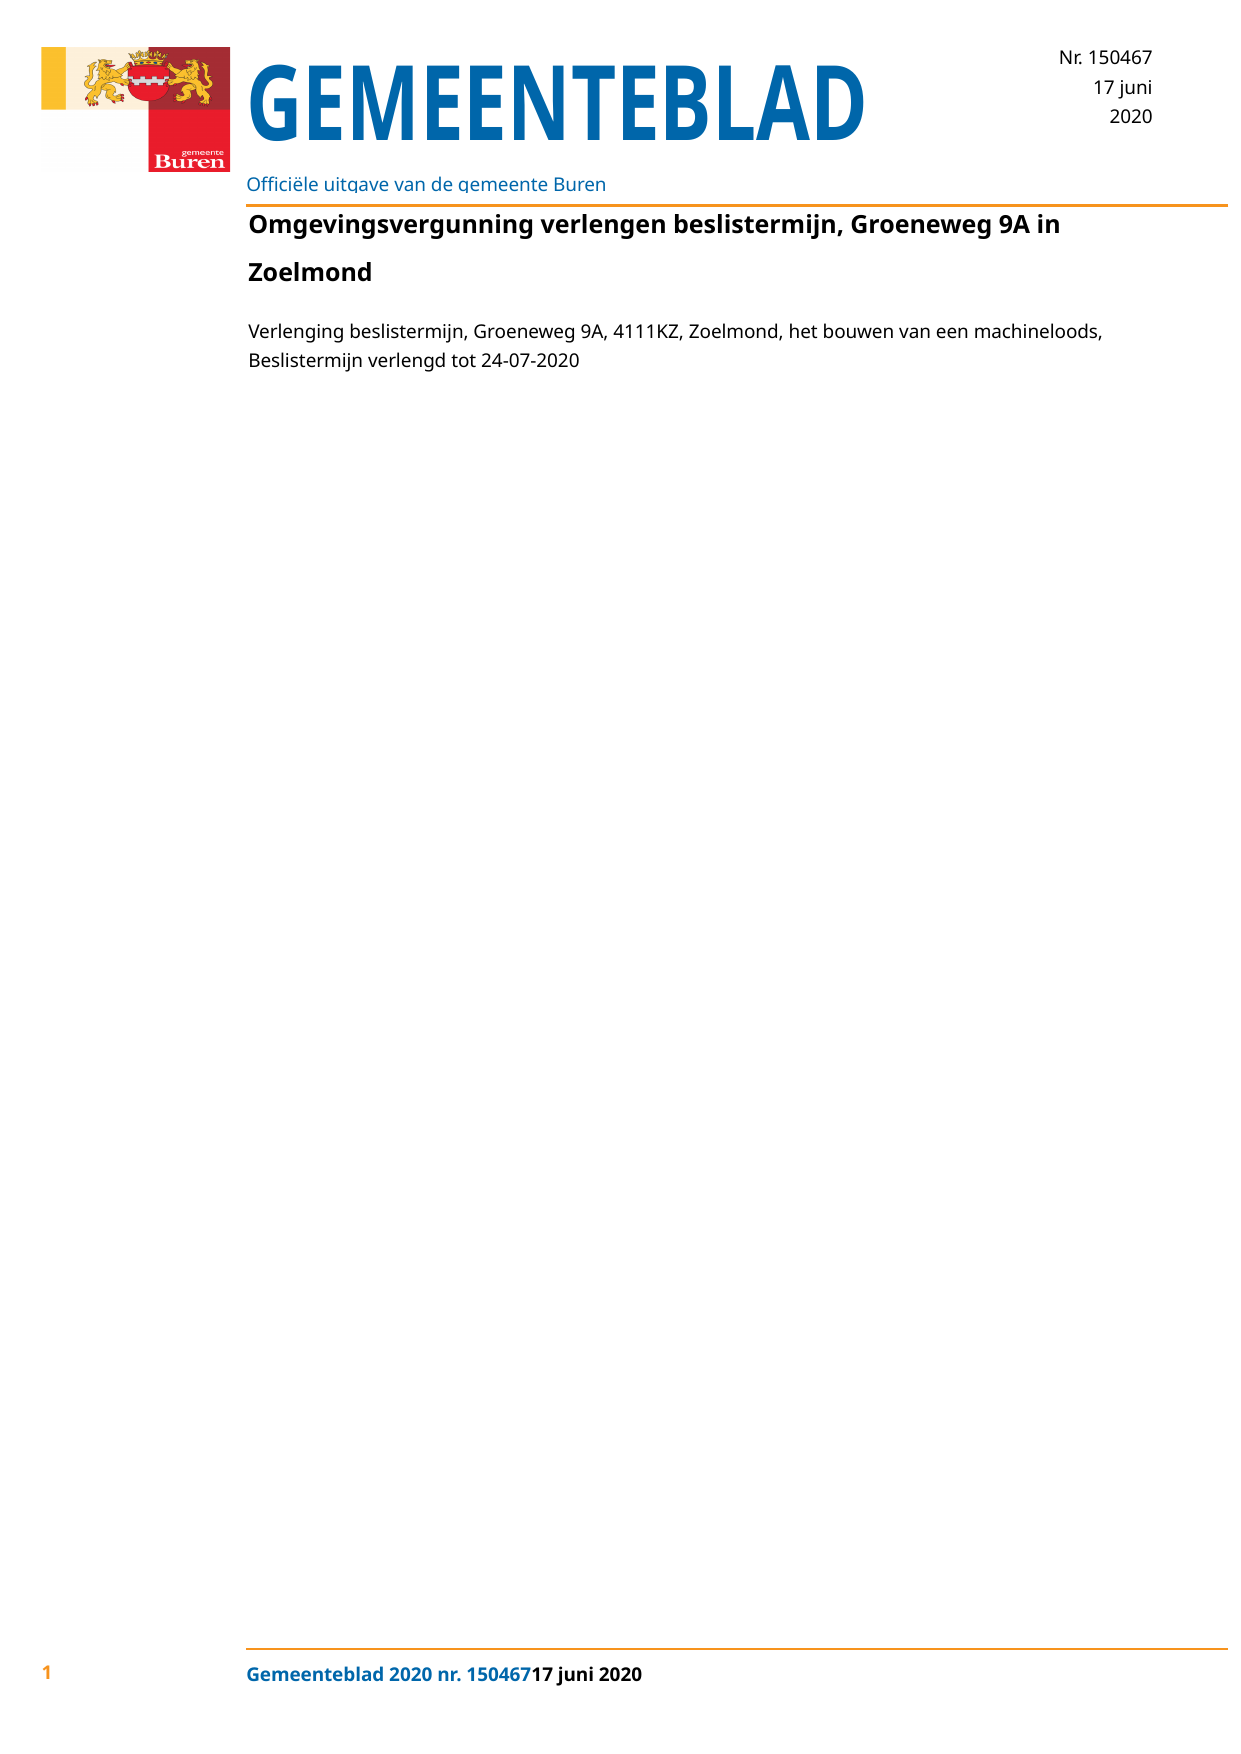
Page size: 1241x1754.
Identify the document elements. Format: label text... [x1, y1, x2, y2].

text Verlenging beslistermijn, Groeneweg 9A, 4111KZ, Zoelmond, het bouwen van een machineloods, Beslistermijn verlengd tot 24-07-2020 [248, 318, 1152, 373]
picture [41, 47, 231, 172]
text Omgevingsvergunning verlengen beslistermijn, Groeneweg 9A in Zoelmond [248, 207, 1152, 288]
